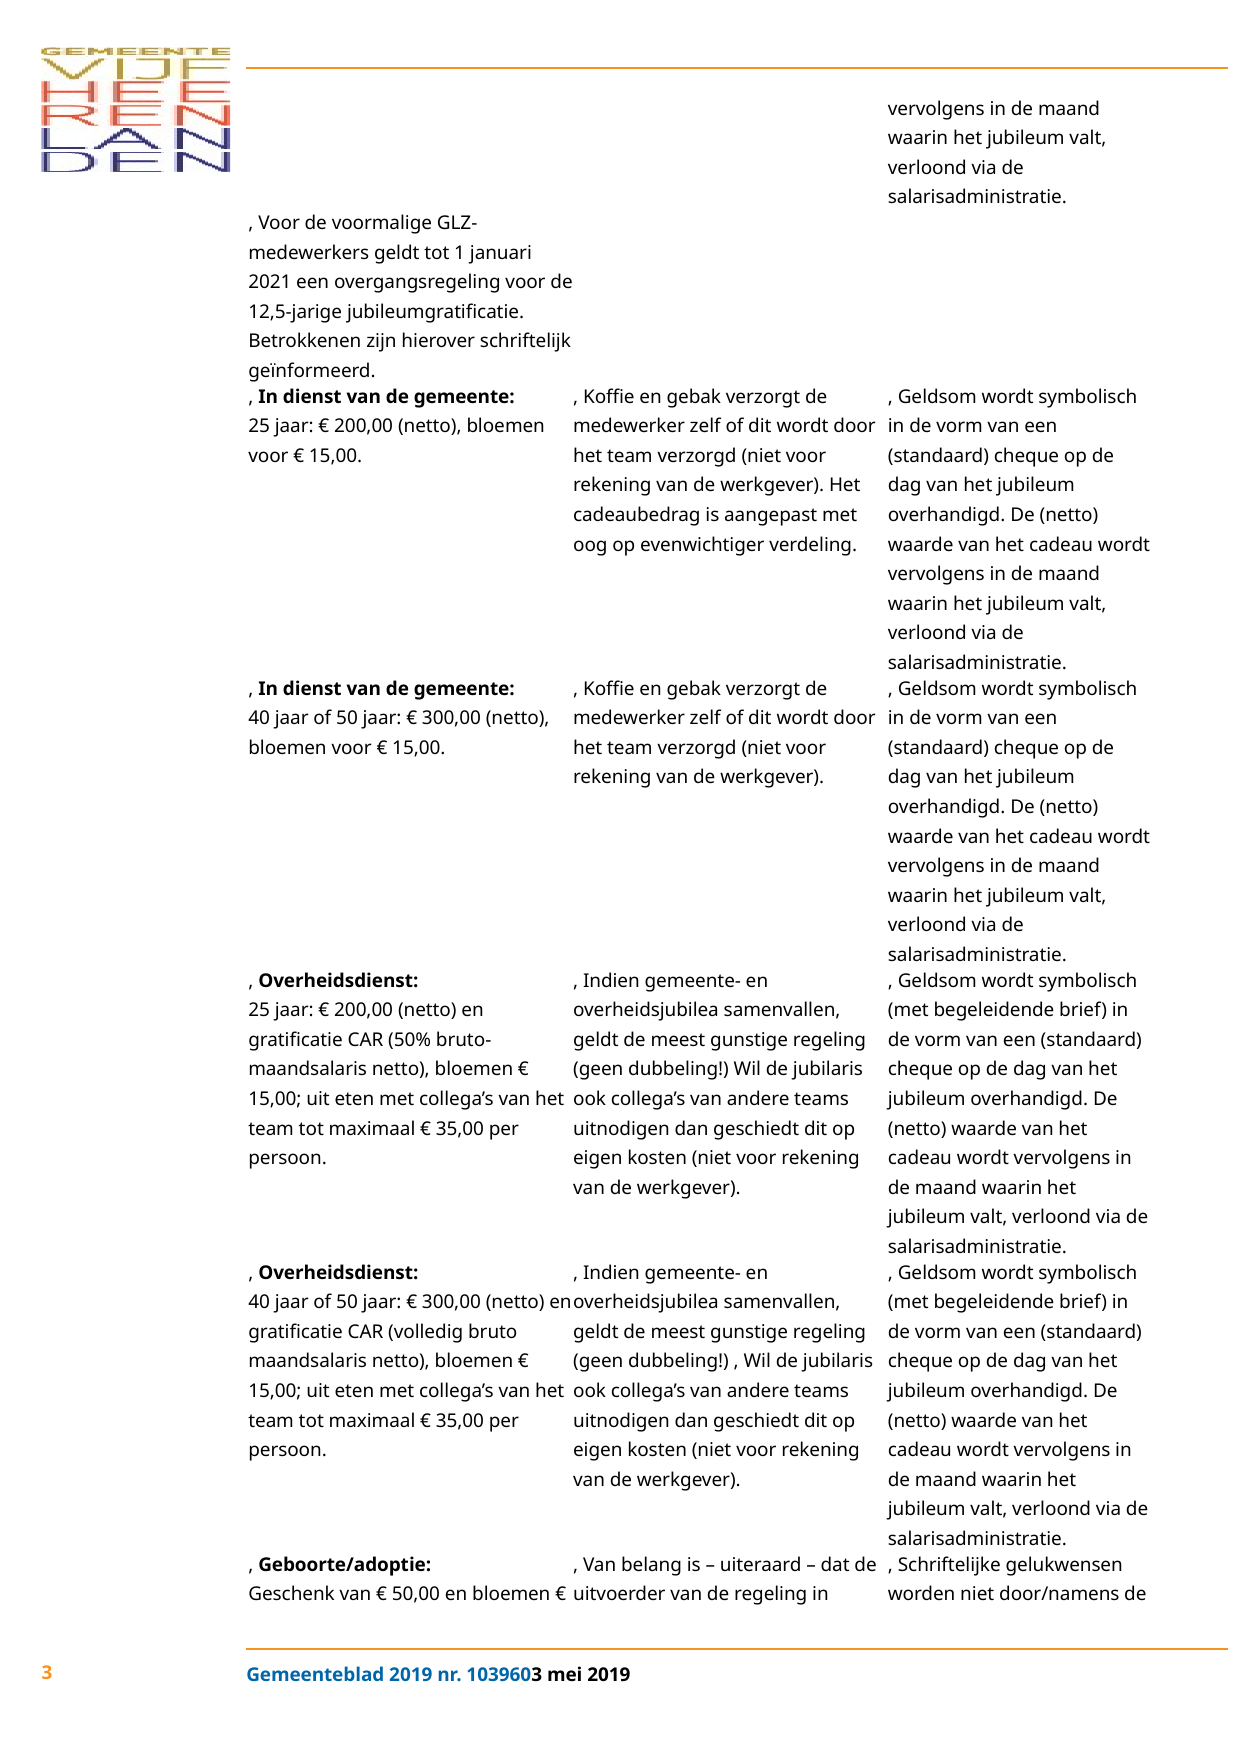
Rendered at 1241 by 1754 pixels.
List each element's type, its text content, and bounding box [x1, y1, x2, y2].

table_cell , Overheidsdienst: 25 jaar: € 200,00 (netto) en gratificatie CAR (50% bruto-maandsalaris netto), bloemen € 15,00; uit eten met collega’s van het team tot maximaal € 35,00 per persoon. [248, 967, 573, 1259]
table_cell , Voor de voormalige GLZ-medewerkers geldt tot 1 januari 2021 een overgangsregeling voor de 12,5-jarige jubileumgratificatie. Betrokkenen zijn hierover schriftelijk geïnformeerd. [248, 209, 573, 383]
table_cell , In dienst van de gemeente: 40 jaar of 50 jaar: € 300,00 (netto), bloemen voor € 15,00. [248, 675, 573, 967]
table_cell , Van belang is – uiteraard – dat de uitvoerder van de regeling in [573, 1551, 888, 1606]
table_cell , Geldsom wordt symbolisch in de vorm van een (standaard) cheque op de dag van het jubileum overhandigd. De (netto) waarde van het cadeau wordt vervolgens in de maand waarin het jubileum valt, verloond via de salarisadministratie. [888, 383, 1152, 675]
table_cell , Geldsom wordt symbolisch (met begeleidende brief) in de vorm van een (standaard) cheque op de dag van het jubileum overhandigd. De (netto) waarde van het cadeau wordt vervolgens in de maand waarin het jubileum valt, verloond via de salarisadministratie. [888, 967, 1152, 1259]
table_cell , Koffie en gebak verzorgt de medewerker zelf of dit wordt door het team verzorgd (niet voor rekening van de werkgever). Het cadeaubedrag is aangepast met oog op evenwichtiger verdeling. [573, 383, 888, 675]
picture [41, 47, 231, 172]
table_cell , Koffie en gebak verzorgt de medewerker zelf of dit wordt door het team verzorgd (niet voor rekening van de werkgever). [573, 675, 888, 967]
table_cell , Indien gemeente- en overheidsjubilea samenvallen, geldt de meest gunstige regeling (geen dubbeling!) Wil de jubilaris ook collega’s van andere teams uitnodigen dan geschiedt dit op eigen kosten (niet voor rekening van de werkgever). [573, 967, 888, 1259]
table_cell , Overheidsdienst: 40 jaar of 50 jaar: € 300,00 (netto) en gratificatie CAR (volledig bruto maandsalaris netto), bloemen € 15,00; uit eten met collega’s van het team tot maximaal € 35,00 per persoon. [248, 1259, 573, 1551]
table_cell vervolgens in de maand waarin het jubileum valt, verloond via de salarisadministratie. [888, 95, 1152, 209]
table_cell , Schriftelijke gelukwensen worden niet door/namens de [888, 1551, 1152, 1606]
table_cell [248, 95, 573, 209]
table_cell , Geboorte/adoptie: Geschenk van € 50,00 en bloemen € [248, 1551, 573, 1606]
table_cell , Geldsom wordt symbolisch (met begeleidende brief) in de vorm van een (standaard) cheque op de dag van het jubileum overhandigd. De (netto) waarde van het cadeau wordt vervolgens in de maand waarin het jubileum valt, verloond via de salarisadministratie. [888, 1259, 1152, 1551]
table_cell , Geldsom wordt symbolisch in de vorm van een (standaard) cheque op de dag van het jubileum overhandigd. De (netto) waarde van het cadeau wordt vervolgens in de maand waarin het jubileum valt, verloond via de salarisadministratie. [888, 675, 1152, 967]
table_cell , Indien gemeente- en overheidsjubilea samenvallen, geldt de meest gunstige regeling (geen dubbeling!) , Wil de jubilaris ook collega’s van andere teams uitnodigen dan geschiedt dit op eigen kosten (niet voor rekening van de werkgever). [573, 1259, 888, 1551]
table_cell [573, 209, 888, 383]
table_cell [573, 95, 888, 209]
table_cell [888, 209, 1152, 383]
table_cell , In dienst van de gemeente: 25 jaar: € 200,00 (netto), bloemen voor € 15,00. [248, 383, 573, 675]
